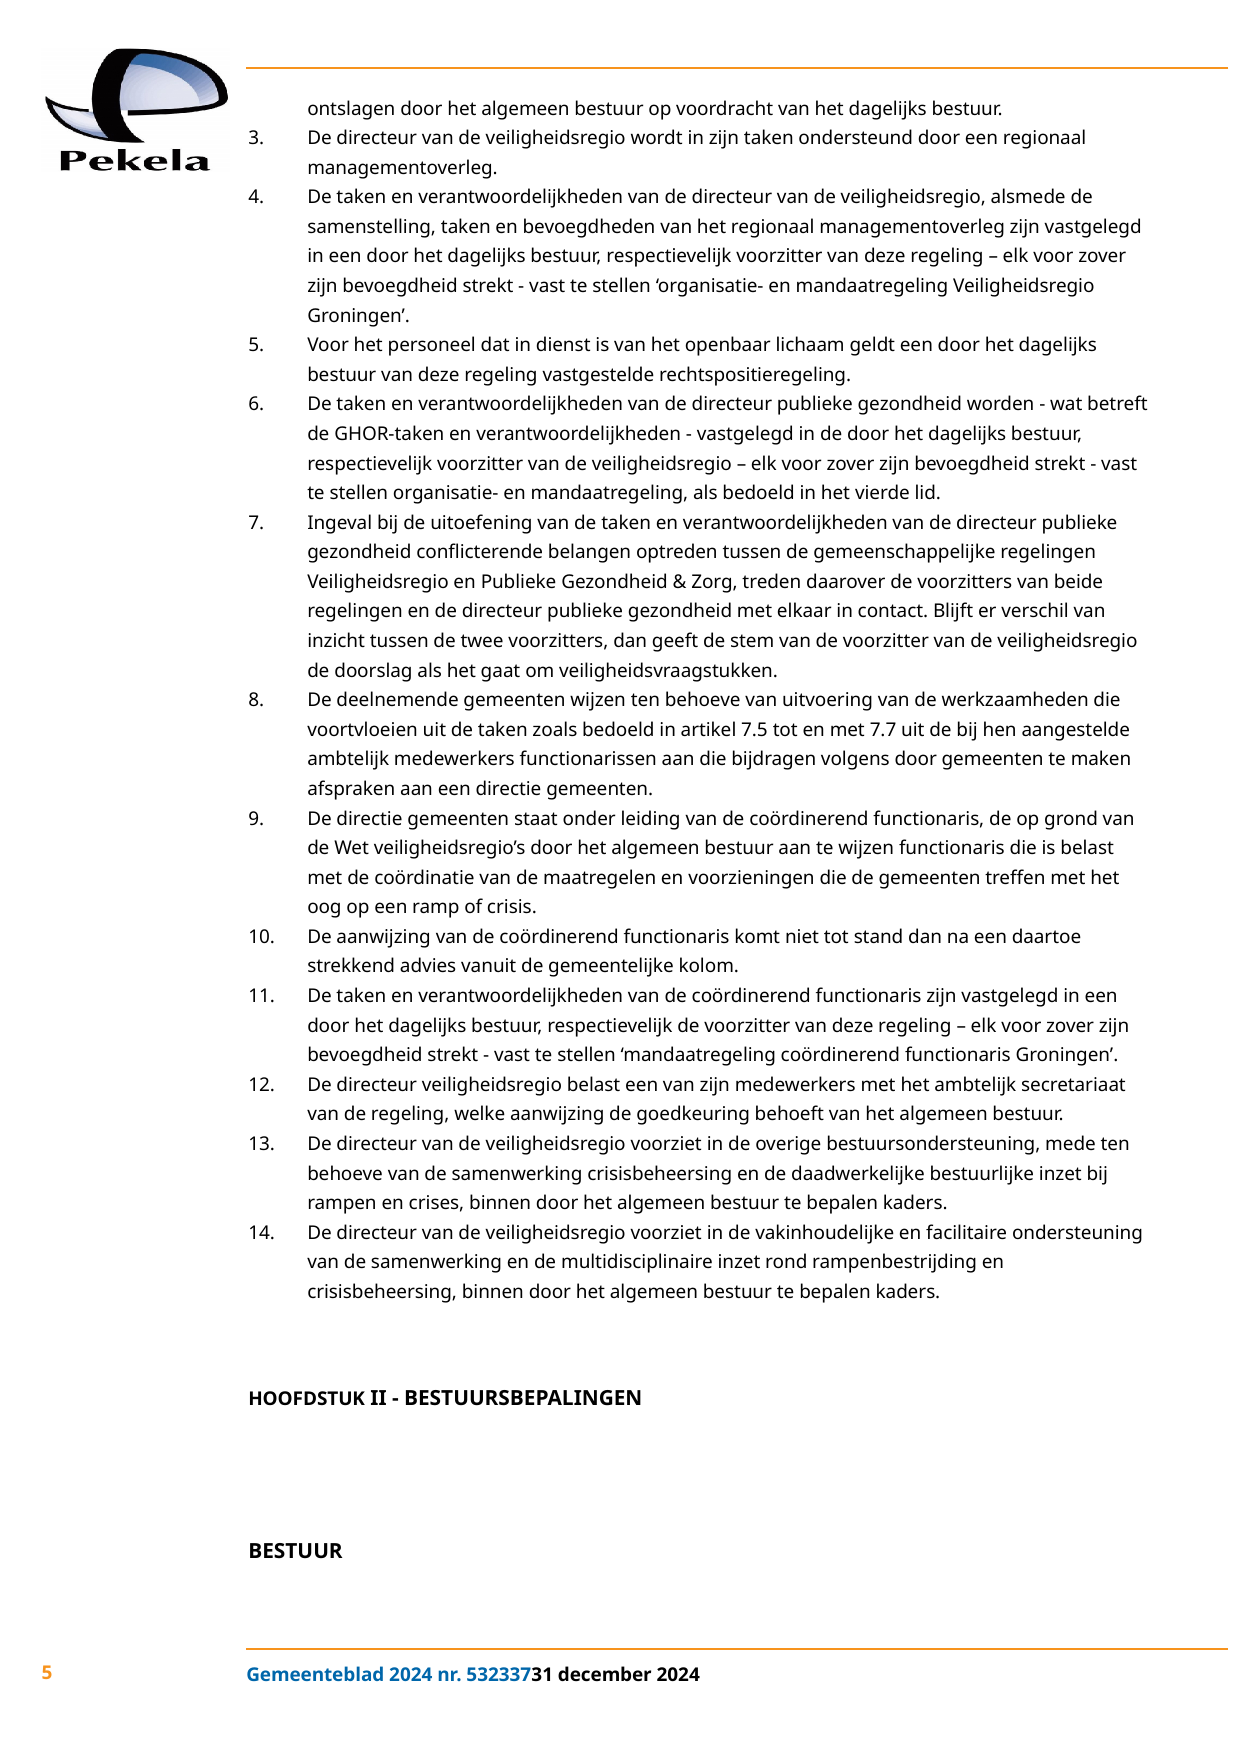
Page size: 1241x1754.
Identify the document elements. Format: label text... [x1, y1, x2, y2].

list De taken en verantwoordelijkheden van de directeur publieke gezondheid worden - wat betreft de GHOR-taken en verantwoordelijkheden - vastgelegd in de door het dagelijks bestuur, respectievelijk voorzitter van de veiligheidsregio – elk voor zover zijn bevoegdheid strekt - vast te stellen organisatie- en mandaatregeling, als bedoeld in het vierde lid. [248, 391, 1152, 505]
text HOOFDSTUK II - BESTUURSBEPALINGEN [248, 1383, 1152, 1411]
list De deelnemende gemeenten wijzen ten behoeve van uitvoering van de werkzaamheden die voortvloeien uit de taken zoals bedoeld in artikel 7.5 tot en met 7.7 uit de bij hen aangestelde ambtelijk medewerkers functionarissen aan die bijdragen volgens door gemeenten te maken afspraken aan een directie gemeenten. [248, 686, 1152, 801]
list Voor het personeel dat in dienst is van het openbaar lichaam geldt een door het dagelijks bestuur van deze regeling vastgestelde rechtspositieregeling. [248, 331, 1152, 387]
list De aanwijzing van de coördinerend functionaris komt niet tot stand dan na een daartoe strekkend advies vanuit de gemeentelijke kolom. [248, 923, 1152, 978]
list De directeur van de veiligheidsregio voorziet in de overige bestuursondersteuning, mede ten behoeve van de samenwerking crisisbeheersing en de daadwerkelijke bestuurlijke inzet bij rampen en crises, binnen door het algemeen bestuur te bepalen kaders. [248, 1130, 1152, 1215]
list De directeur van de veiligheidsregio voorziet in de vakinhoudelijke en facilitaire ondersteuning van de samenwerking en de multidisciplinaire inzet rond rampenbestrijding en crisisbeheersing, binnen door het algemeen bestuur te bepalen kaders. [248, 1219, 1152, 1304]
list De directie gemeenten staat onder leiding van de coördinerend functionaris, de op grond van de Wet veiligheidsregio’s door het algemeen bestuur aan te wijzen functionaris die is belast met de coördinatie van de maatregelen en voorzieningen die de gemeenten treffen met het oog op een ramp of crisis. [248, 805, 1152, 919]
picture [41, 47, 231, 172]
list De directeur veiligheidsregio belast een van zijn medewerkers met het ambtelijk secretariaat van de regeling, welke aanwijzing de goedkeuring behoeft van het algemeen bestuur. [248, 1071, 1152, 1126]
list Ingeval bij de uitoefening van de taken en verantwoordelijkheden van de directeur publieke gezondheid conflicterende belangen optreden tussen de gemeenschappelijke regelingen Veiligheidsregio en Publieke Gezondheid & Zorg, treden daarover de voorzitters van beide regelingen en de directeur publieke gezondheid met elkaar in contact. Blijft er verschil van inzicht tussen de twee voorzitters, dan geeft de stem van de voorzitter van de veiligheidsregio de doorslag als het gaat om veiligheidsvraagstukken. [248, 509, 1152, 683]
list De directeur van de veiligheidsregio wordt in zijn taken ondersteund door een regionaal managementoverleg. [248, 124, 1152, 180]
list ontslagen door het algemeen bestuur op voordracht van het dagelijks bestuur. [248, 95, 1152, 121]
list De taken en verantwoordelijkheden van de directeur van de veiligheidsregio, alsmede de samenstelling, taken en bevoegdheden van het regionaal managementoverleg zijn vastgelegd in een door het dagelijks bestuur, respectievelijk voorzitter van deze regeling – elk voor zover zijn bevoegdheid strekt - vast te stellen ‘organisatie- en mandaatregeling Veiligheidsregio Groningen’. [248, 183, 1152, 328]
list De taken en verantwoordelijkheden van de coördinerend functionaris zijn vastgelegd in een door het dagelijks bestuur, respectievelijk de voorzitter van deze regeling – elk voor zover zijn bevoegdheid strekt - vast te stellen ‘mandaatregeling coördinerend functionaris Groningen’. [248, 982, 1152, 1067]
text BESTUUR [248, 1536, 1152, 1564]
